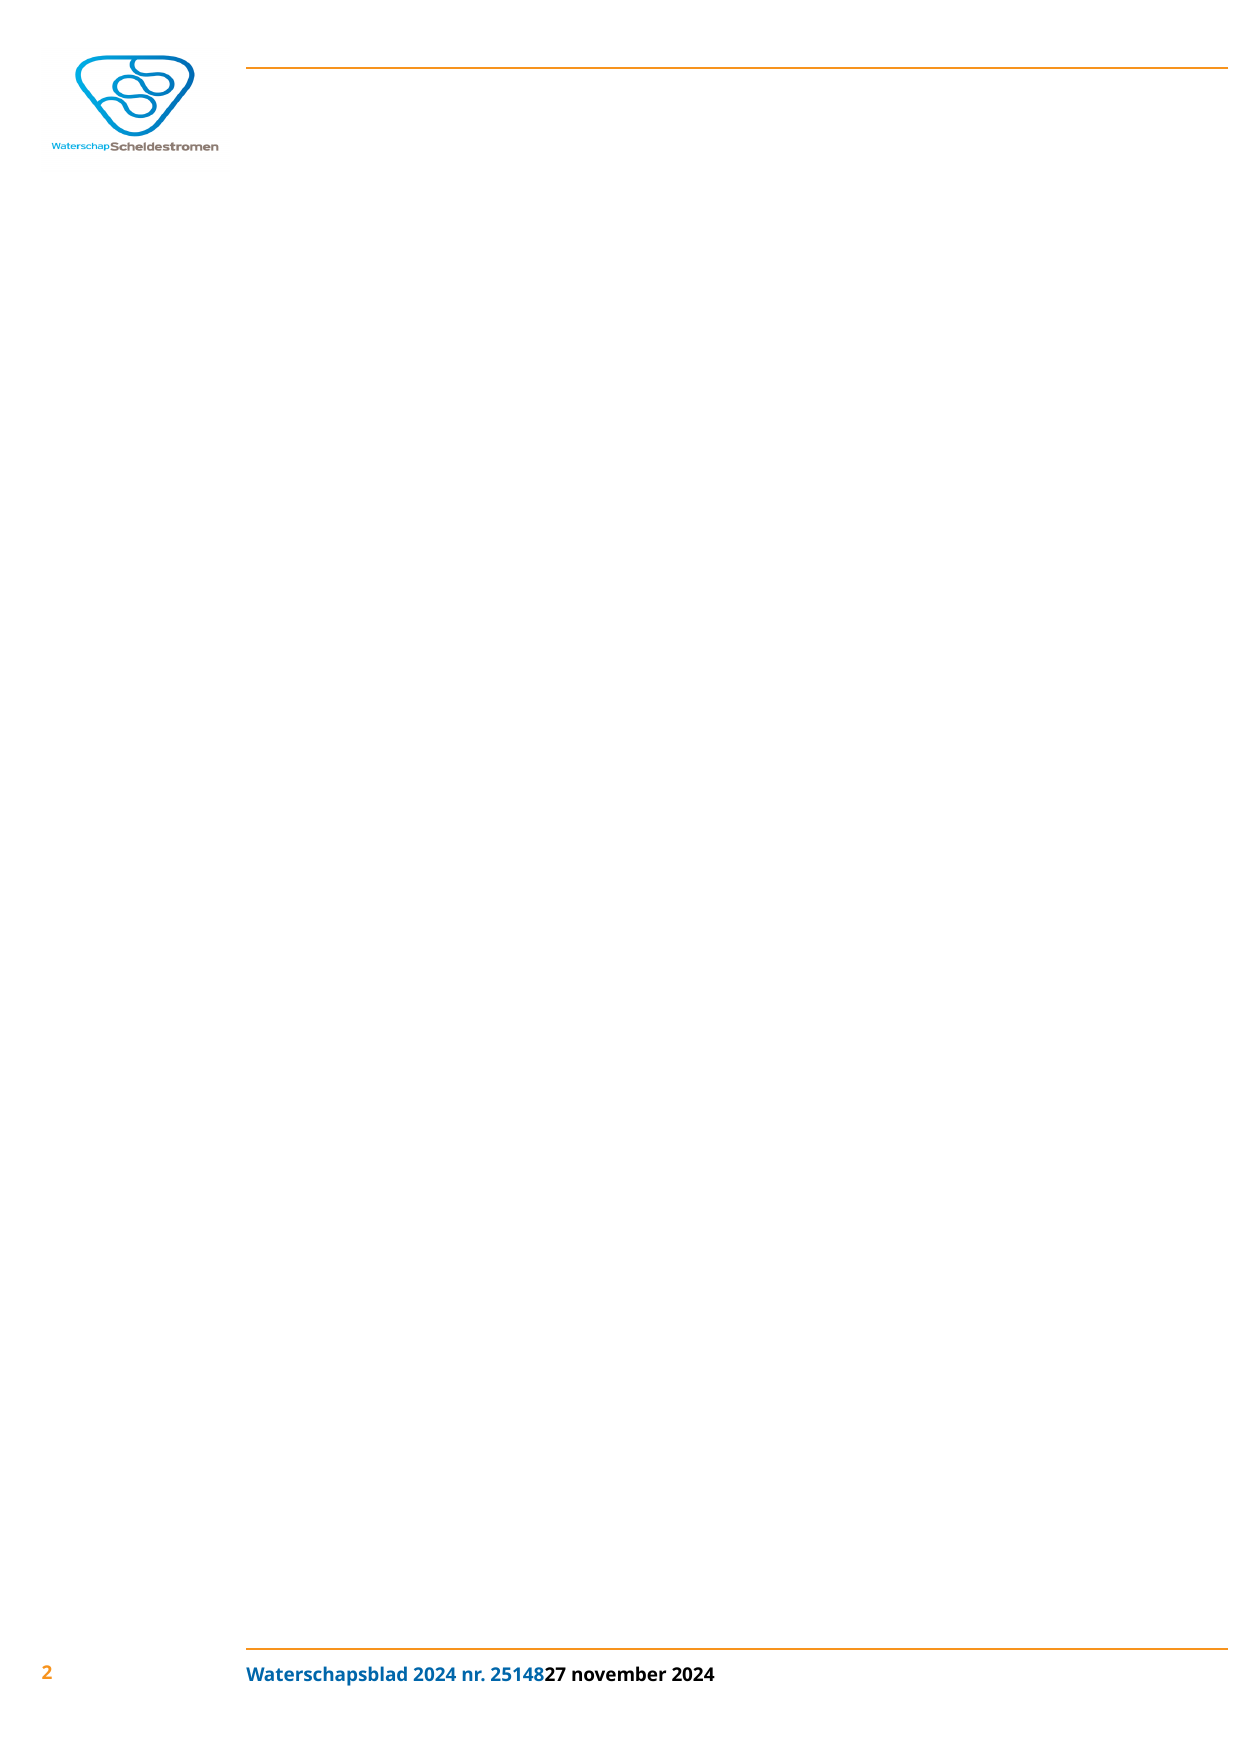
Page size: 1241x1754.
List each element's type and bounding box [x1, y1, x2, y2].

picture [41, 47, 231, 172]
